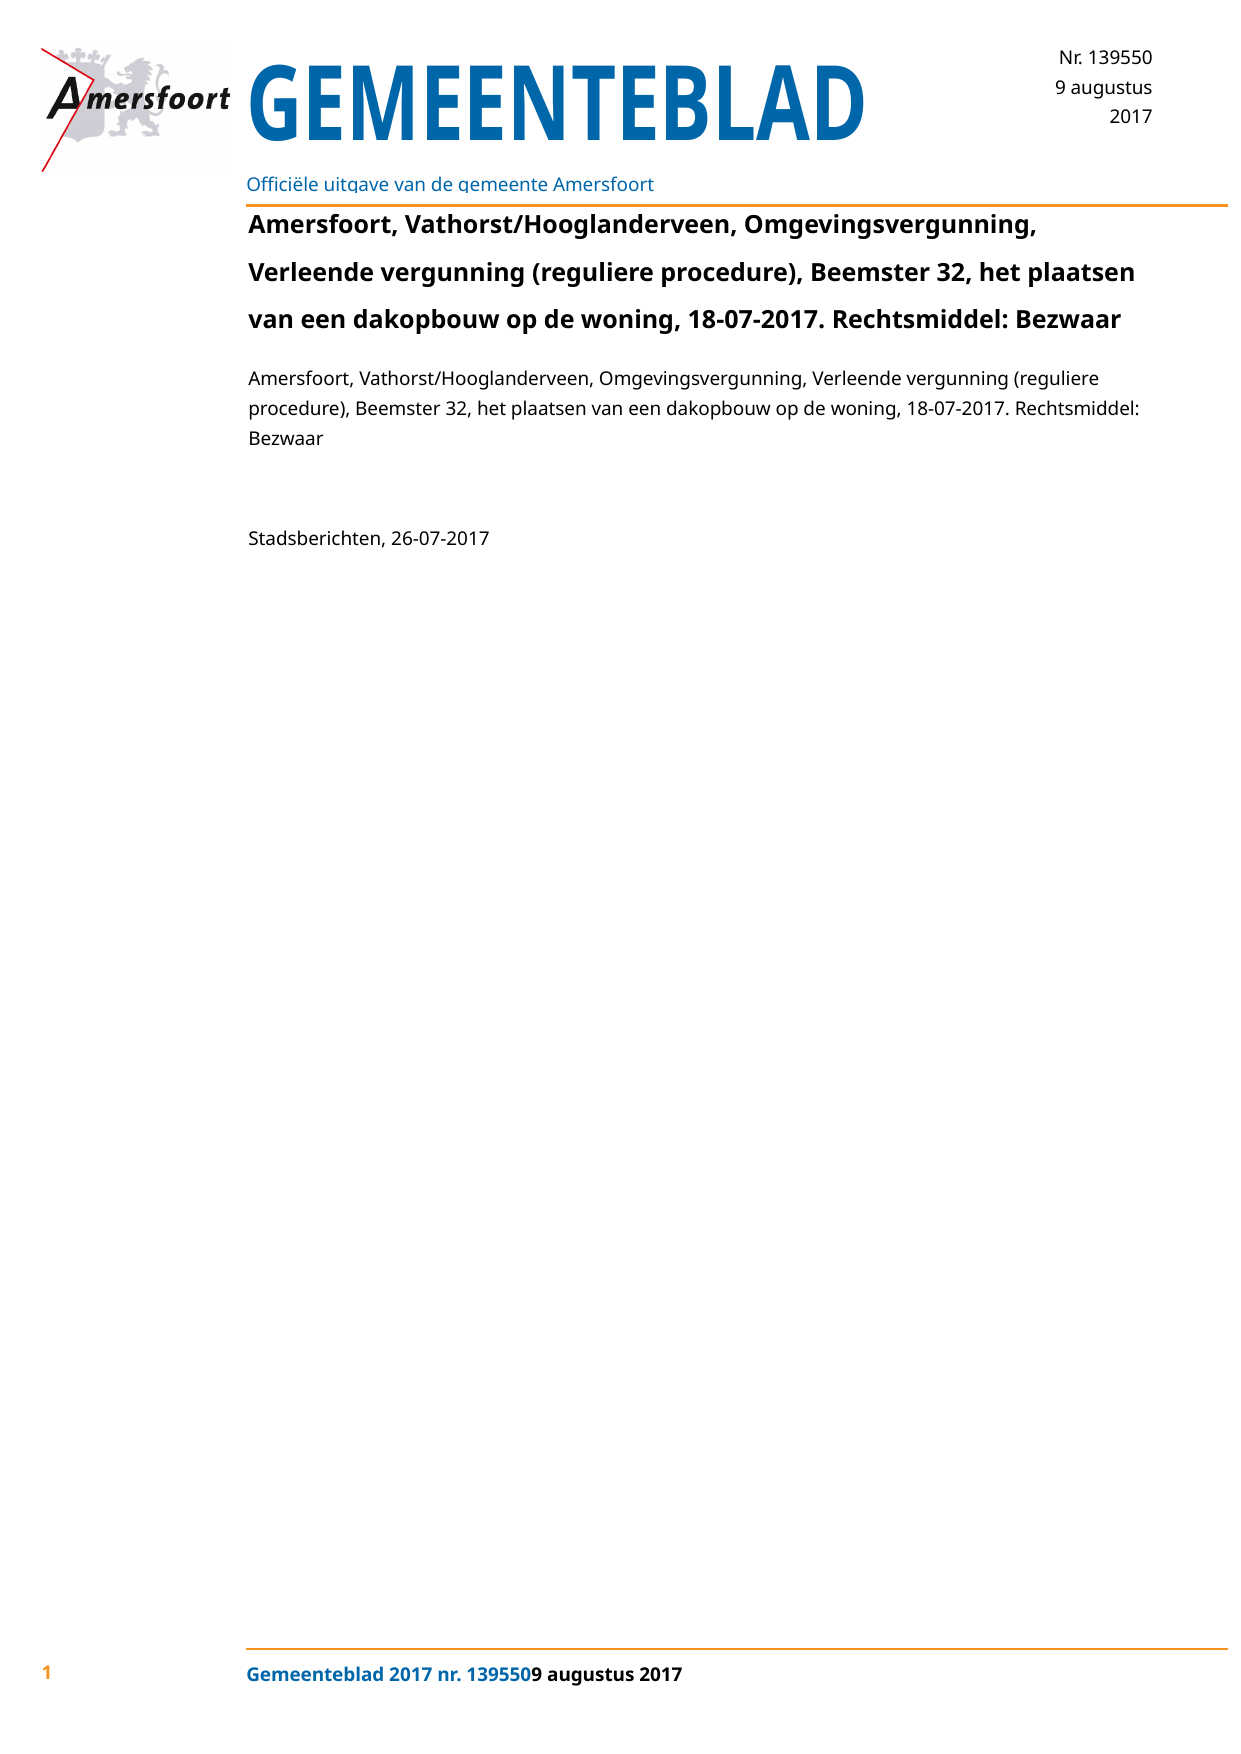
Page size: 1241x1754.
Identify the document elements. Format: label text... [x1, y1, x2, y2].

text Amersfoort, Vathorst/Hooglanderveen, Omgevingsvergunning, Verleende vergunning (reguliere procedure), Beemster 32, het plaatsen van een dakopbouw op de woning, 18-07-2017. Rechtsmiddel: Bezwaar [248, 366, 1152, 450]
text Amersfoort, Vathorst/Hooglanderveen, Omgevingsvergunning, Verleende vergunning (reguliere procedure), Beemster 32, het plaatsen van een dakopbouw op de woning, 18-07-2017. Rechtsmiddel: Bezwaar [248, 207, 1152, 336]
text Stadsberichten, 26-07-2017 [248, 526, 1152, 551]
picture [41, 47, 231, 172]
